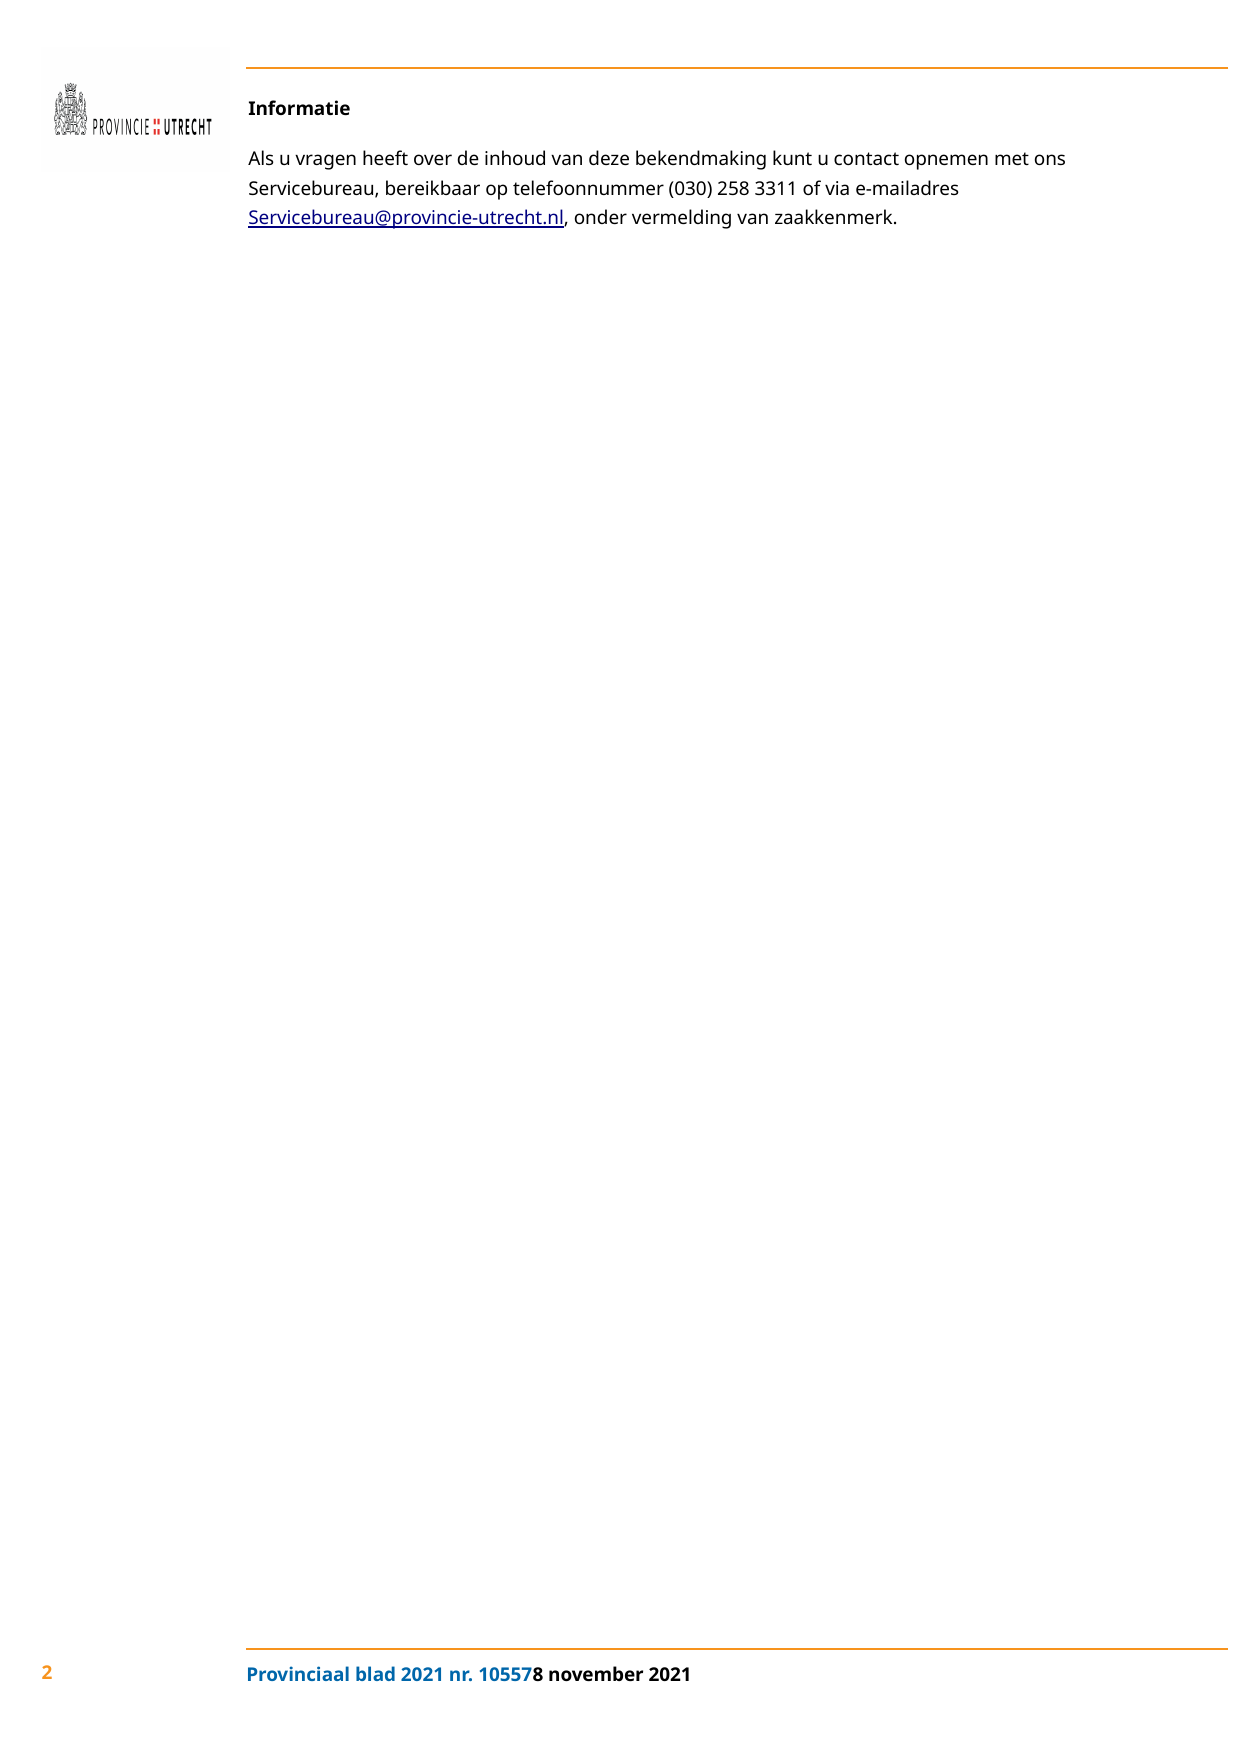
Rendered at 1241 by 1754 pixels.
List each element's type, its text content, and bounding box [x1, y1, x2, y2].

text Als u vragen heeft over de inhoud van deze bekendmaking kunt u contact opnemen met ons Servicebureau, bereikbaar op telefoonnummer (030) 258 3311 of via e-mailadres Servicebureau@provincie-utrecht.nl, onder vermelding van zaakkenmerk. [248, 145, 1152, 230]
picture [41, 47, 231, 172]
text Informatie [248, 95, 1152, 121]
